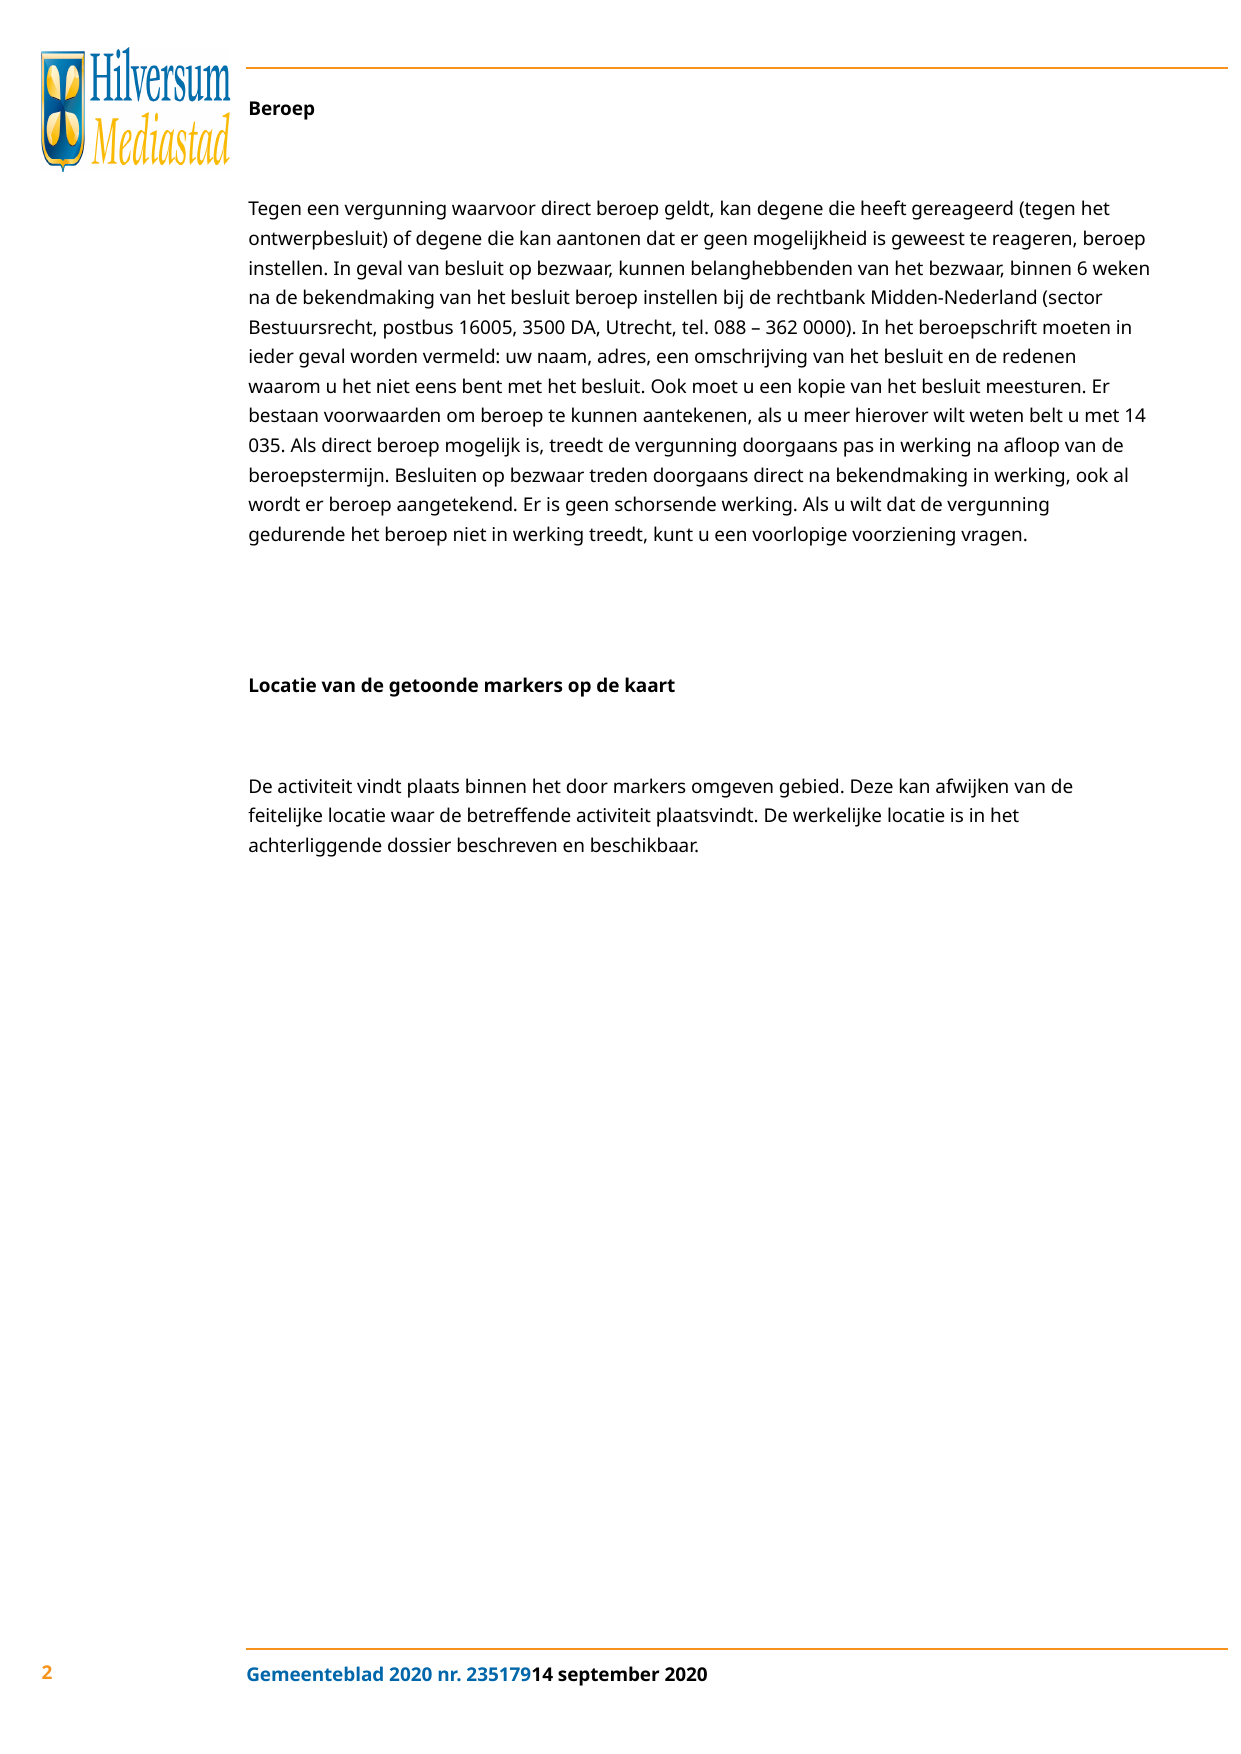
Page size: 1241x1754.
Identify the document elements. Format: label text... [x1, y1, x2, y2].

text Beroep [248, 95, 1152, 121]
text Locatie van de getoonde markers op de kaart [248, 672, 1152, 698]
picture [41, 47, 231, 172]
text De activiteit vindt plaats binnen het door markers omgeven gebied. Deze kan afwijken van de feitelijke locatie waar de betreffende activiteit plaatsvindt. De werkelijke locatie is in het achterliggende dossier beschreven en beschikbaar. [248, 773, 1152, 858]
text Tegen een vergunning waarvoor direct beroep geldt, kan degene die heeft gereageerd (tegen het ontwerpbesluit) of degene die kan aantonen dat er geen mogelijkheid is geweest te reageren, beroep instellen. In geval van besluit op bezwaar, kunnen belanghebbenden van het bezwaar, binnen 6 weken na de bekendmaking van het besluit beroep instellen bij de rechtbank Midden-Nederland (sector Bestuursrecht, postbus 16005, 3500 DA, Utrecht, tel. 088 – 362 0000). In het beroepschrift moeten in ieder geval worden vermeld: uw naam, adres, een omschrijving van het besluit en de redenen waarom u het niet eens bent met het besluit. Ook moet u een kopie van het besluit meesturen. Er bestaan voorwaarden om beroep te kunnen aantekenen, als u meer hierover wilt weten belt u met 14 035. Als direct beroep mogelijk is, treedt de vergunning doorgaans pas in werking na afloop van de beroepstermijn. Besluiten op bezwaar treden doorgaans direct na bekendmaking in werking, ook al wordt er beroep aangetekend. Er is geen schorsende werking. Als u wilt dat de vergunning gedurende het beroep niet in werking treedt, kunt u een voorlopige voorziening vragen. [248, 196, 1152, 547]
